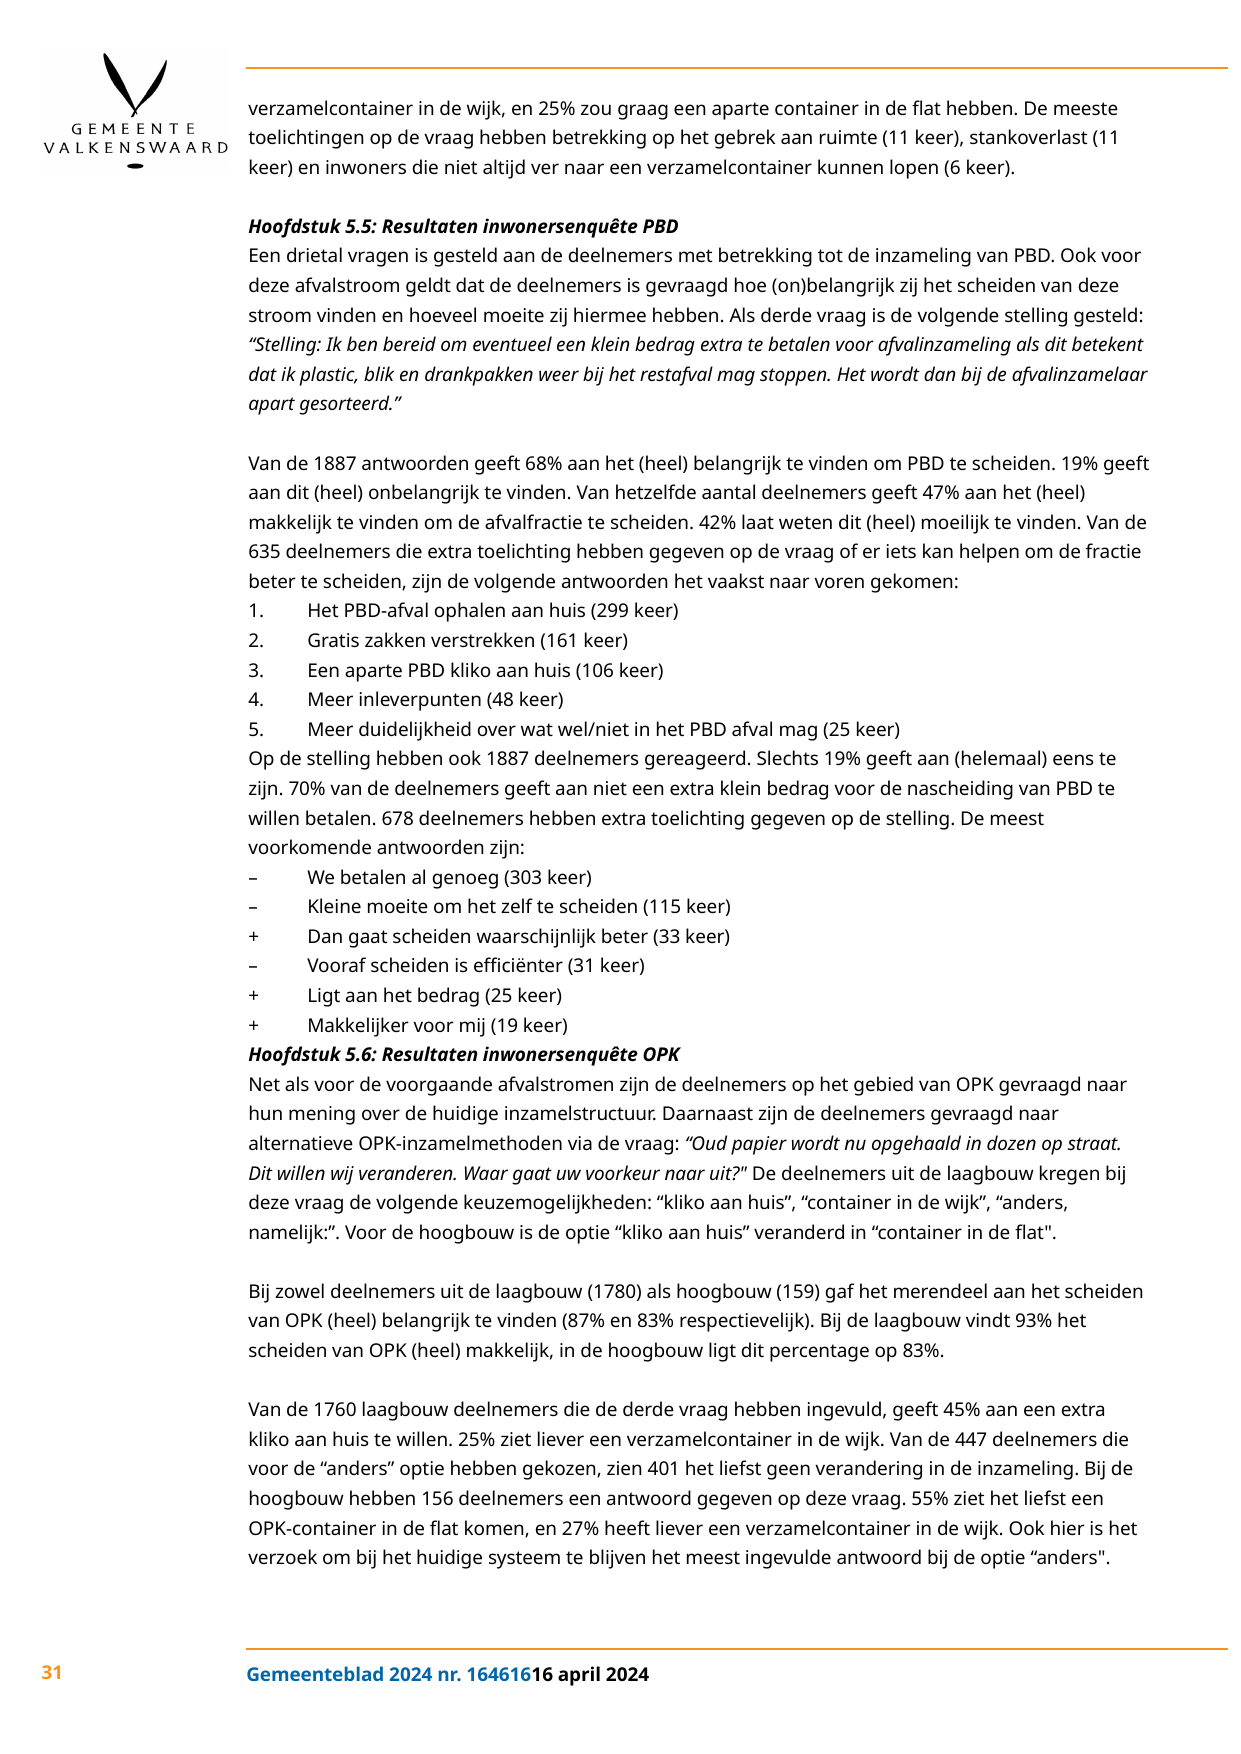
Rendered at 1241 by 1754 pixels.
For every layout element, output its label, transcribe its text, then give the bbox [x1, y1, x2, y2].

text Op de stelling hebben ook 1887 deelnemers gereageerd. Slechts 19% geeft aan (helemaal) eens te zijn. 70% van de deelnemers geeft aan niet een extra klein bedrag voor de nascheiding van PBD te willen betalen. 678 deelnemers hebben extra toelichting gegeven op de stelling. De meest voorkomende antwoorden zijn: [248, 746, 1152, 860]
text Bij zowel deelnemers uit de laagbouw (1780) als hoogbouw (159) gaf het merendeel aan het scheiden van OPK (heel) belangrijk te vinden (87% en 83% respectievelijk). Bij de laagbouw vindt 93% het scheiden van OPK (heel) makkelijk, in de hoogbouw ligt dit percentage op 83%. [248, 1278, 1152, 1363]
text Van de 1887 antwoorden geeft 68% aan het (heel) belangrijk te vinden om PBD te scheiden. 19% geeft aan dit (heel) onbelangrijk te vinden. Van hetzelfde aantal deelnemers geeft 47% aan het (heel) makkelijk te vinden om de afvalfractie te scheiden. 42% laat weten dit (heel) moeilijk te vinden. Van de 635 deelnemers die extra toelichting hebben gegeven op de vraag of er iets kan helpen om de fractie beter te scheiden, zijn de volgende antwoorden het vaakst naar voren gekomen: [248, 450, 1152, 594]
list Dan gaat scheiden waarschijnlijk beter (33 keer) [248, 923, 1152, 949]
list We betalen al genoeg (303 keer) [248, 864, 1152, 890]
list Kleine moeite om het zelf te scheiden (115 keer) [248, 893, 1152, 919]
text Van de 1760 laagbouw deelnemers die de derde vraag hebben ingevuld, geeft 45% aan een extra kliko aan huis te willen. 25% ziet liever een verzamelcontainer in de wijk. Van de 447 deelnemers die voor de “anders” optie hebben gekozen, zien 401 het liefst geen verandering in de inzameling. Bij de hoogbouw hebben 156 deelnemers een antwoord gegeven op deze vraag. 55% ziet het liefst een OPK-container in de flat komen, en 27% heeft liever een verzamelcontainer in de wijk. Ook hier is het verzoek om bij het huidige systeem te blijven het meest ingevulde antwoord bij de optie “anders". [248, 1396, 1152, 1570]
text verzamelcontainer in de wijk, en 25% zou graag een aparte container in de flat hebben. De meeste toelichtingen op de vraag hebben betrekking op het gebrek aan ruimte (11 keer), stankoverlast (11 keer) en inwoners die niet altijd ver naar een verzamelcontainer kunnen lopen (6 keer). [248, 95, 1152, 180]
list Meer inleverpunten (48 keer) [248, 686, 1152, 712]
list Een aparte PBD kliko aan huis (106 keer) [248, 657, 1152, 683]
list Gratis zakken verstrekken (161 keer) [248, 627, 1152, 653]
list Het PBD-afval ophalen aan huis (299 keer) [248, 598, 1152, 623]
list Vooraf scheiden is efficiënter (31 keer) [248, 953, 1152, 978]
list Makkelijker voor mij (19 keer) [248, 1012, 1152, 1038]
picture [41, 47, 231, 172]
text Hoofdstuk 5.5: Resultaten inwonersenquête PBD [248, 213, 1152, 239]
list Meer duidelijkheid over wat wel/niet in het PBD afval mag (25 keer) [248, 716, 1152, 742]
list Ligt aan het bedrag (25 keer) [248, 982, 1152, 1008]
text Net als voor de voorgaande afvalstromen zijn de deelnemers op het gebied van OPK gevraagd naar hun mening over de huidige inzamelstructuur. Daarnaast zijn de deelnemers gevraagd naar alternatieve OPK-inzamelmethoden via de vraag: “Oud papier wordt nu opgehaald in dozen op straat. Dit willen wij veranderen. Waar gaat uw voorkeur naar uit?" De deelnemers uit de laagbouw kregen bij deze vraag de volgende keuzemogelijkheden: “kliko aan huis”, “container in de wijk”, “anders, namelijk:”. Voor de hoogbouw is de optie “kliko aan huis” veranderd in “container in de flat". [248, 1071, 1152, 1245]
text Hoofdstuk 5.6: Resultaten inwonersenquête OPK [248, 1041, 1152, 1067]
text Een drietal vragen is gesteld aan de deelnemers met betrekking tot de inzameling van PBD. Ook voor deze afvalstroom geldt dat de deelnemers is gevraagd hoe (on)belangrijk zij het scheiden van deze stroom vinden en hoeveel moeite zij hiermee hebben. Als derde vraag is de volgende stelling gesteld: “Stelling: Ik ben bereid om eventueel een klein bedrag extra te betalen voor afvalinzameling als dit betekent dat ik plastic, blik en drankpakken weer bij het restafval mag stoppen. Het wordt dan bij de afvalinzamelaar apart gesorteerd.” [248, 243, 1152, 416]
